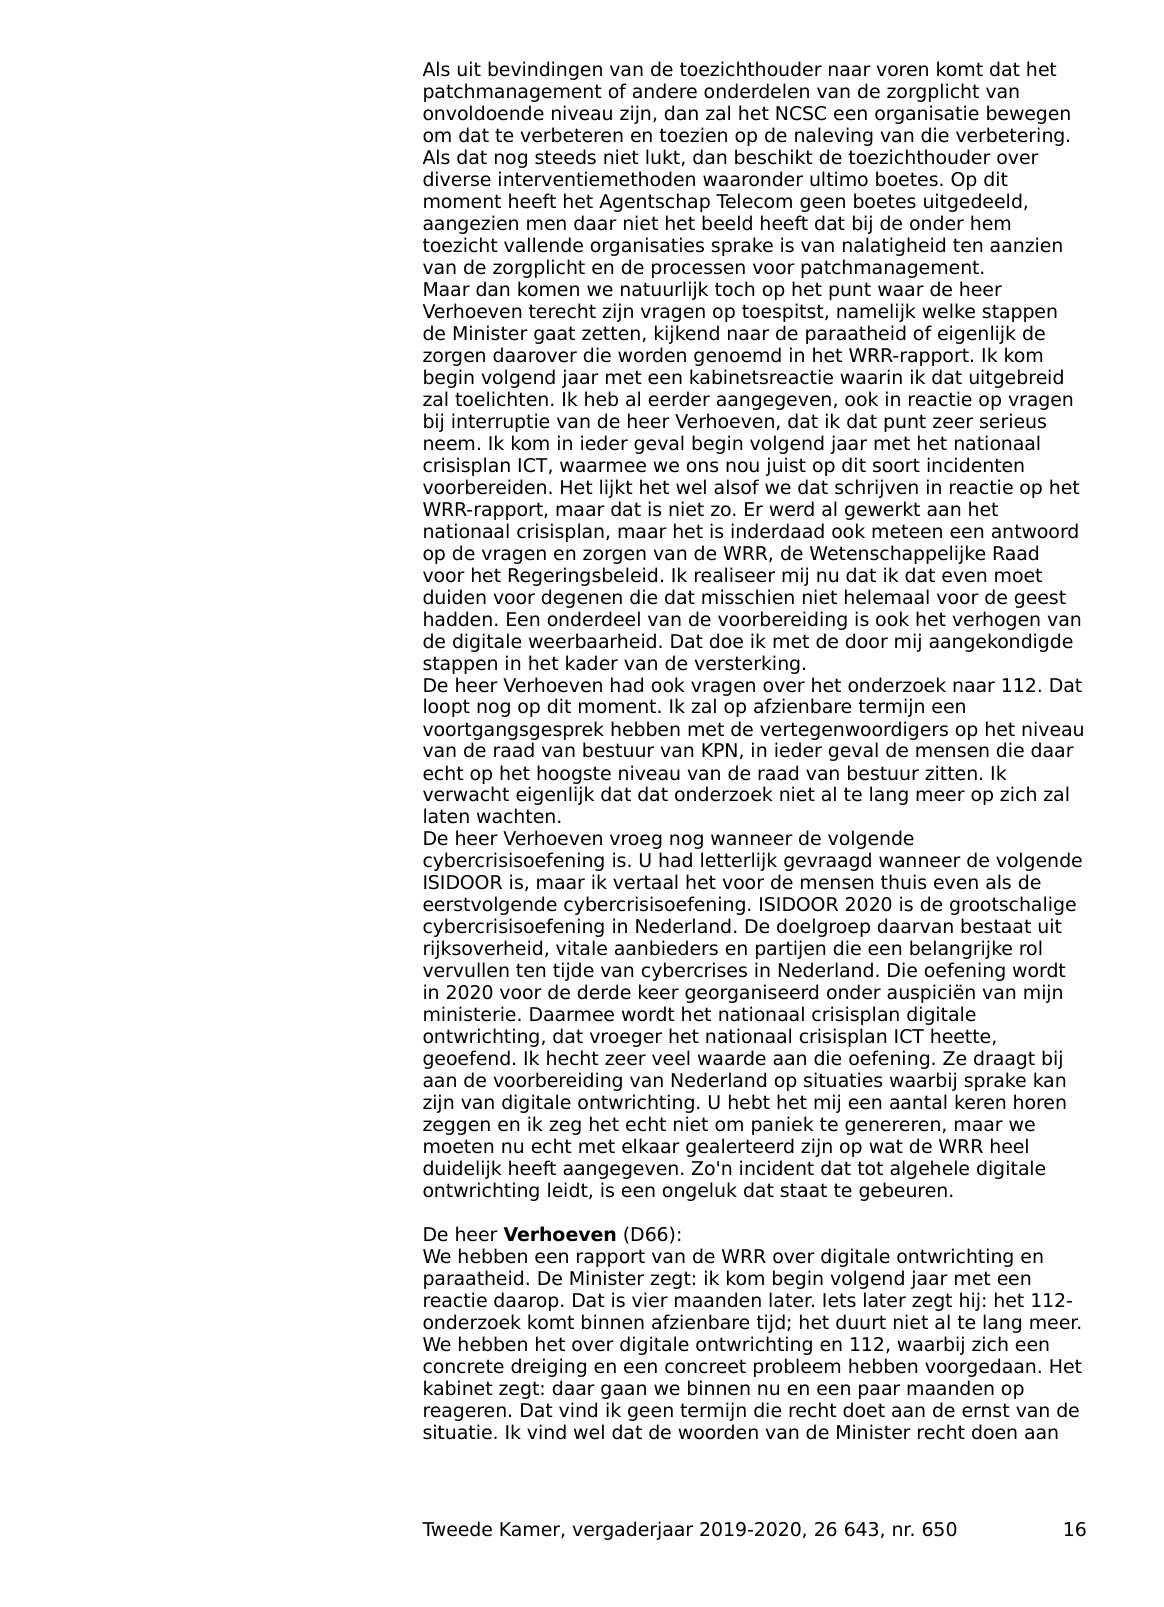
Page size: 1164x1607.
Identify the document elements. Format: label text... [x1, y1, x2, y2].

text De heer Verhoeven had ook vragen over het onderzoek naar 112. Dat loopt nog op dit moment. Ik zal op afzienbare termijn een voortgangsgesprek hebben met de vertegenwoordigers op het niveau van de raad van bestuur van KPN, in ieder geval de mensen die daar echt op het hoogste niveau van de raad van bestuur zitten. Ik verwacht eigenlijk dat dat onderzoek niet al te lang meer op zich zal laten wachten. [422, 674, 1087, 828]
text De heer Verhoeven vroeg nog wanneer de volgende cybercrisisoefening is. U had letterlijk gevraagd wanneer de volgende ISIDOOR is, maar ik vertaal het voor de mensen thuis even als de eerstvolgende cybercrisisoefening. ISIDOOR 2020 is de grootschalige cybercrisisoefening in Nederland. De doelgroep daarvan bestaat uit rijksoverheid, vitale aanbieders en partijen die een belangrijke rol vervullen ten tijde van cybercrises in Nederland. Die oefening wordt in 2020 voor de derde keer georganiseerd onder auspiciën van mijn ministerie. Daarmee wordt het nationaal crisisplan digitale ontwrichting, dat vroeger het nationaal crisisplan ICT heette, geoefend. Ik hecht zeer veel waarde aan die oefening. Ze draagt bij aan de voorbereiding van Nederland op situaties waarbij sprake kan zijn van digitale ontwrichting. U hebt het mij een aantal keren horen zeggen en ik zeg het echt niet om paniek te genereren, maar we moeten nu echt met elkaar gealerteerd zijn op wat de WRR heel duidelijk heeft aangegeven. Zo'n incident dat tot algehele digitale ontwrichting leidt, is een ongeluk dat staat te gebeuren. [422, 828, 1087, 1202]
text De heer Verhoeven (D66): [422, 1224, 1087, 1246]
text We hebben een rapport van de WRR over digitale ontwrichting en paraatheid. De Minister zegt: ik kom begin volgend jaar met een reactie daarop. Dat is vier maanden later. Iets later zegt hij: het 112-onderzoek komt binnen afzienbare tijd; het duurt niet al te lang meer. We hebben het over digitale ontwrichting en 112, waarbij zich een concrete dreiging en een concreet probleem hebben voorgedaan. Het kabinet zegt: daar gaan we binnen nu en een paar maanden op reageren. Dat vind ik geen termijn die recht doet aan de ernst van de situatie. Ik vind wel dat de woorden van de Minister recht doen aan [422, 1246, 1087, 1444]
text Als uit bevindingen van de toezichthouder naar voren komt dat het patchmanagement of andere onderdelen van de zorgplicht van onvoldoende niveau zijn, dan zal het NCSC een organisatie bewegen om dat te verbeteren en toezien op de naleving van die verbetering. Als dat nog steeds niet lukt, dan beschikt de toezichthouder over diverse interventiemethoden waaronder ultimo boetes. Op dit moment heeft het Agentschap Telecom geen boetes uitgedeeld, aangezien men daar niet het beeld heeft dat bij de onder hem toezicht vallende organisaties sprake is van nalatigheid ten aanzien van de zorgplicht en de processen voor patchmanagement. [422, 59, 1087, 279]
text Maar dan komen we natuurlijk toch op het punt waar de heer Verhoeven terecht zijn vragen op toespitst, namelijk welke stappen de Minister gaat zetten, kijkend naar de paraatheid of eigenlijk de zorgen daarover die worden genoemd in het WRR-rapport. Ik kom begin volgend jaar met een kabinetsreactie waarin ik dat uitgebreid zal toelichten. Ik heb al eerder aangegeven, ook in reactie op vragen bij interruptie van de heer Verhoeven, dat ik dat punt zeer serieus neem. Ik kom in ieder geval begin volgend jaar met het nationaal crisisplan ICT, waarmee we ons nou juist op dit soort incidenten voorbereiden. Het lijkt het wel alsof we dat schrijven in reactie op het WRR-rapport, maar dat is niet zo. Er werd al gewerkt aan het nationaal crisisplan, maar het is inderdaad ook meteen een antwoord op de vragen en zorgen van de WRR, de Wetenschappelijke Raad voor het Regeringsbeleid. Ik realiseer mij nu dat ik dat even moet duiden voor degenen die dat misschien niet helemaal voor de geest hadden. Een onderdeel van de voorbereiding is ook het verhogen van de digitale weerbaarheid. Dat doe ik met de door mij aangekondigde stappen in het kader van de versterking. [422, 279, 1087, 674]
